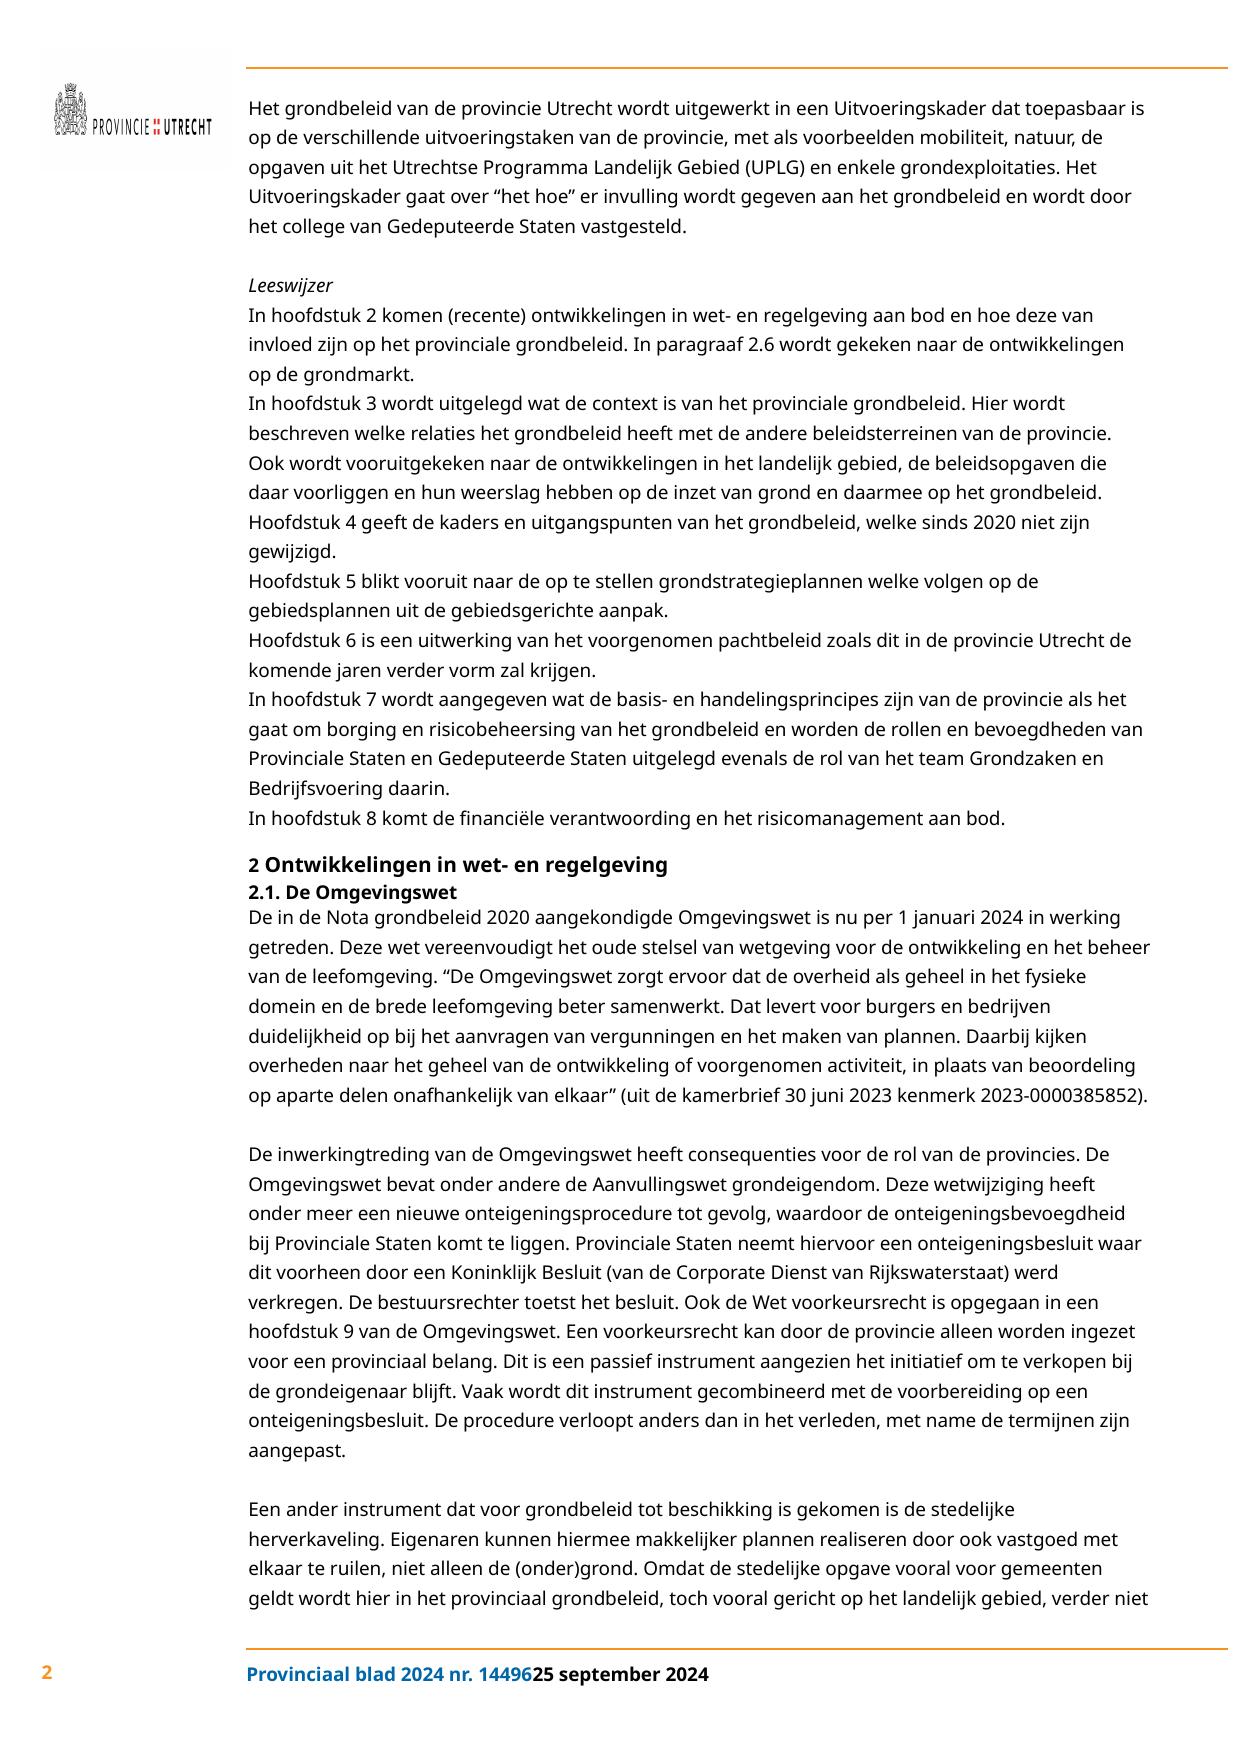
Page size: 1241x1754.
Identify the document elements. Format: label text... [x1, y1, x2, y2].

text De inwerkingtreding van de Omgevingswet heeft consequenties voor de rol van de provincies. De Omgevingswet bevat onder andere de Aanvullingswet grondeigendom. Deze wetwijziging heeft onder meer een nieuwe onteigeningsprocedure tot gevolg, waardoor de onteigeningsbevoegdheid bij Provinciale Staten komt te liggen. Provinciale Staten neemt hiervoor een onteigeningsbesluit waar dit voorheen door een Koninklijk Besluit (van de Corporate Dienst van Rijkswaterstaat) werd verkregen. De bestuursrechter toetst het besluit. Ook de Wet voorkeursrecht is opgegaan in een hoofdstuk 9 van de Omgevingswet. Een voorkeursrecht kan door de provincie alleen worden ingezet voor een provinciaal belang. Dit is een passief instrument aangezien het initiatief om te verkopen bij de grondeigenaar blijft. Vaak wordt dit instrument gecombineerd met de voorbereiding op een onteigeningsbesluit. De procedure verloopt anders dan in het verleden, met name de termijnen zijn aangepast. [248, 1141, 1152, 1463]
text 2 Ontwikkelingen in wet- en regelgeving [248, 850, 1152, 879]
text 2.1. De Omgevingswet [248, 879, 1152, 904]
text Een ander instrument dat voor grondbeleid tot beschikking is gekomen is de stedelijke herverkaveling. Eigenaren kunnen hiermee makkelijker plannen realiseren door ook vastgoed met elkaar te ruilen, niet alleen de (onder)grond. Omdat de stedelijke opgave vooral voor gemeenten geldt wordt hier in het provinciaal grondbeleid, toch vooral gericht op het landelijk gebied, verder niet [248, 1496, 1152, 1611]
text In hoofdstuk 8 komt de financiële verantwoording en het risicomanagement aan bod. [248, 805, 1152, 831]
text In hoofdstuk 2 komen (recente) ontwikkelingen in wet- en regelgeving aan bod en hoe deze van invloed zijn op het provinciale grondbeleid. In paragraaf 2.6 wordt gekeken naar de ontwikkelingen op de grondmarkt. [248, 302, 1152, 387]
text In hoofdstuk 7 wordt aangegeven wat de basis- en handelingsprincipes zijn van de provincie als het gaat om borging en risicobeheersing van het grondbeleid en worden de rollen en bevoegdheden van Provinciale Staten en Gedeputeerde Staten uitgelegd evenals de rol van het team Grondzaken en Bedrijfsvoering daarin. [248, 686, 1152, 801]
text Het grondbeleid van de provincie Utrecht wordt uitgewerkt in een Uitvoeringskader dat toepasbaar is op de verschillende uitvoeringstaken van de provincie, met als voorbeelden mobiliteit, natuur, de opgaven uit het Utrechtse Programma Landelijk Gebied (UPLG) en enkele grondexploitaties. Het Uitvoeringskader gaat over “het hoe” er invulling wordt gegeven aan het grondbeleid en wordt door het college van Gedeputeerde Staten vastgesteld. [248, 95, 1152, 239]
text In hoofdstuk 3 wordt uitgelegd wat de context is van het provinciale grondbeleid. Hier wordt beschreven welke relaties het grondbeleid heeft met de andere beleidsterreinen van de provincie. Ook wordt vooruitgekeken naar de ontwikkelingen in het landelijk gebied, de beleidsopgaven die daar voorliggen en hun weerslag hebben op de inzet van grond en daarmee op het grondbeleid. [248, 391, 1152, 505]
text Leeswijzer [248, 272, 1152, 298]
picture [41, 47, 231, 172]
text Hoofdstuk 5 blikt vooruit naar de op te stellen grondstrategieplannen welke volgen op de gebiedsplannen uit de gebiedsgerichte aanpak. [248, 568, 1152, 623]
text De in de Nota grondbeleid 2020 aangekondigde Omgevingswet is nu per 1 januari 2024 in werking getreden. Deze wet vereenvoudigt het oude stelsel van wetgeving voor de ontwikkeling en het beheer van de leefomgeving. “De Omgevingswet zorgt ervoor dat de overheid als geheel in het fysieke domein en de brede leefomgeving beter samenwerkt. Dat levert voor burgers en bedrijven duidelijkheid op bij het aanvragen van vergunningen en het maken van plannen. Daarbij kijken overheden naar het geheel van de ontwikkeling of voorgenomen activiteit, in plaats van beoordeling op aparte delen onafhankelijk van elkaar” (uit de kamerbrief 30 juni 2023 kenmerk 2023-0000385852). [248, 904, 1152, 1108]
text Hoofdstuk 6 is een uitwerking van het voorgenomen pachtbeleid zoals dit in de provincie Utrecht de komende jaren verder vorm zal krijgen. [248, 627, 1152, 683]
text Hoofdstuk 4 geeft de kaders en uitgangspunten van het grondbeleid, welke sinds 2020 niet zijn gewijzigd. [248, 509, 1152, 564]
